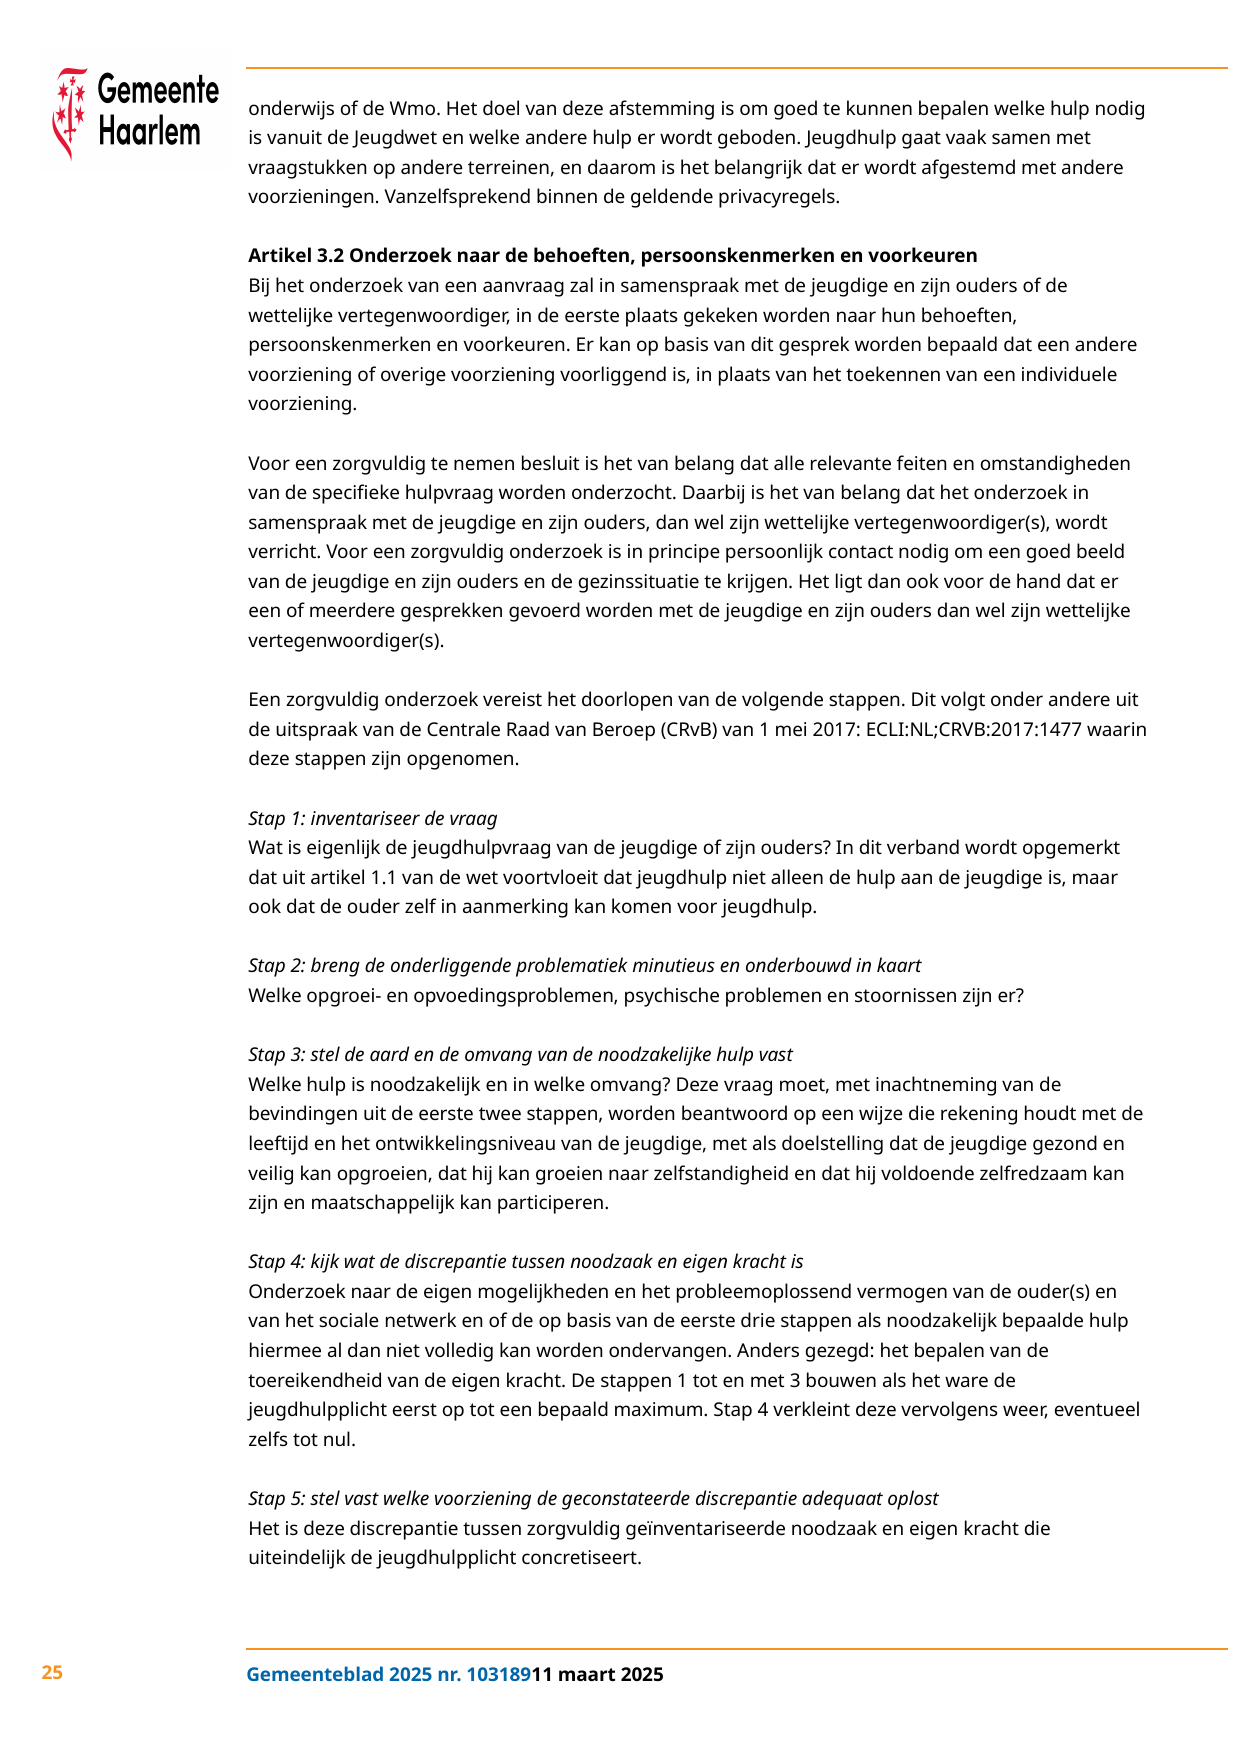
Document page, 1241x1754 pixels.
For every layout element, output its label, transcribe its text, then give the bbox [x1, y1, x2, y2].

text Stap 2: breng de onderliggende problematiek minutieus en onderbouwd in kaart [248, 953, 1152, 978]
text Voor een zorgvuldig te nemen besluit is het van belang dat alle relevante feiten en omstandigheden van de specifieke hulpvraag worden onderzocht. Daarbij is het van belang dat het onderzoek in samenspraak met de jeugdige en zijn ouders, dan wel zijn wettelijke vertegenwoordiger(s), wordt verricht. Voor een zorgvuldig onderzoek is in principe persoonlijk contact nodig om een goed beeld van de jeugdige en zijn ouders en de gezinssituatie te krijgen. Het ligt dan ook voor de hand dat er een of meerdere gesprekken gevoerd worden met de jeugdige en zijn ouders dan wel zijn wettelijke vertegenwoordiger(s). [248, 450, 1152, 653]
text Welke hulp is noodzakelijk en in welke omvang? Deze vraag moet, met inachtneming van de bevindingen uit de eerste twee stappen, worden beantwoord op een wijze die rekening houdt met de leeftijd en het ontwikkelingsniveau van de jeugdige, met als doelstelling dat de jeugdige gezond en veilig kan opgroeien, dat hij kan groeien naar zelfstandigheid en dat hij voldoende zelfredzaam kan zijn en maatschappelijk kan participeren. [248, 1071, 1152, 1215]
text Stap 5: stel vast welke voorziening de geconstateerde discrepantie adequaat oplost [248, 1485, 1152, 1511]
text Welke opgroei- en opvoedingsproblemen, psychische problemen en stoornissen zijn er? [248, 982, 1152, 1008]
text onderwijs of de Wmo. Het doel van deze afstemming is om goed te kunnen bepalen welke hulp nodig is vanuit de Jeugdwet en welke andere hulp er wordt geboden. Jeugdhulp gaat vaak samen met vraagstukken op andere terreinen, en daarom is het belangrijk dat er wordt afgestemd met andere voorzieningen. Vanzelfsprekend binnen de geldende privacyregels. [248, 95, 1152, 209]
picture [41, 47, 231, 172]
text Stap 3: stel de aard en de omvang van de noodzakelijke hulp vast [248, 1041, 1152, 1067]
text Het is deze discrepantie tussen zorgvuldig geïnventariseerde noodzaak en eigen kracht die uiteindelijk de jeugdhulpplicht concretiseert. [248, 1515, 1152, 1570]
text Artikel 3.2 Onderzoek naar de behoeften, persoonskenmerken en voorkeuren [248, 243, 1152, 268]
text Stap 4: kijk wat de discrepantie tussen noodzaak en eigen kracht is [248, 1248, 1152, 1274]
text Een zorgvuldig onderzoek vereist het doorlopen van de volgende stappen. Dit volgt onder andere uit de uitspraak van de Centrale Raad van Beroep (CRvB) van 1 mei 2017: ECLI:NL;CRVB:2017:1477 waarin deze stappen zijn opgenomen. [248, 686, 1152, 771]
text Wat is eigenlijk de jeugdhulpvraag van de jeugdige of zijn ouders? In dit verband wordt opgemerkt dat uit artikel 1.1 van de wet voortvloeit dat jeugdhulp niet alleen de hulp aan de jeugdige is, maar ook dat de ouder zelf in aanmerking kan komen voor jeugdhulp. [248, 834, 1152, 919]
text Bij het onderzoek van een aanvraag zal in samenspraak met de jeugdige en zijn ouders of de wettelijke vertegenwoordiger, in de eerste plaats gekeken worden naar hun behoeften, persoonskenmerken en voorkeuren. Er kan op basis van dit gesprek worden bepaald dat een andere voorziening of overige voorziening voorliggend is, in plaats van het toekennen van een individuele voorziening. [248, 272, 1152, 416]
text Stap 1: inventariseer de vraag [248, 805, 1152, 831]
text Onderzoek naar de eigen mogelijkheden en het probleemoplossend vermogen van de ouder(s) en van het sociale netwerk en of de op basis van de eerste drie stappen als noodzakelijk bepaalde hulp hiermee al dan niet volledig kan worden ondervangen. Anders gezegd: het bepalen van de toereikendheid van de eigen kracht. De stappen 1 tot en met 3 bouwen als het ware de jeugdhulpplicht eerst op tot een bepaald maximum. Stap 4 verkleint deze vervolgens weer, eventueel zelfs tot nul. [248, 1278, 1152, 1452]
